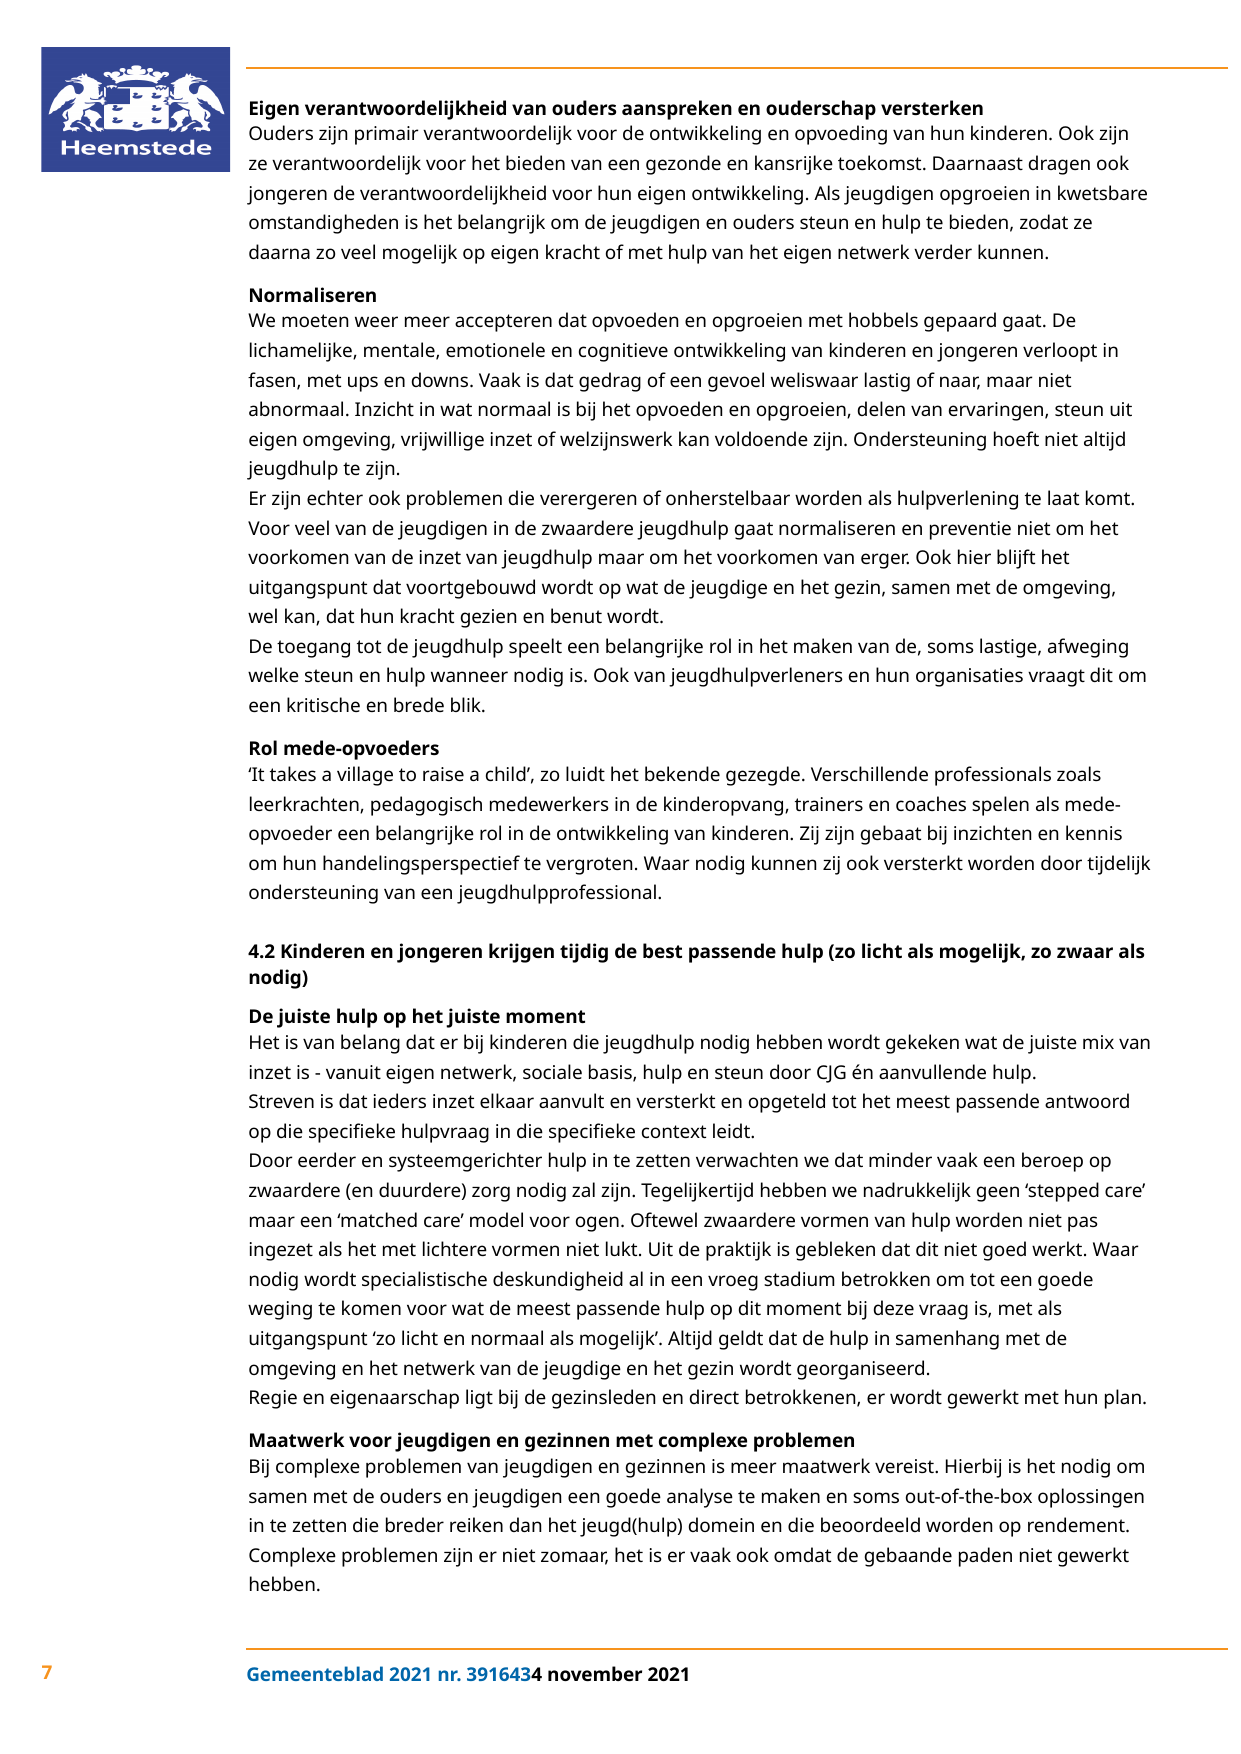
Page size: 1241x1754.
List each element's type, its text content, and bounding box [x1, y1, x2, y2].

picture [41, 47, 231, 172]
text De toegang tot de jeugdhulp speelt een belangrijke rol in het maken van de, soms lastige, afweging welke steun en hulp wanneer nodig is. Ook van jeugdhulpverleners en hun organisaties vraagt dit om een kritische en brede blik. [248, 633, 1152, 718]
text Bij complexe problemen van jeugdigen en gezinnen is meer maatwerk vereist. Hierbij is het nodig om samen met de ouders en jeugdigen een goede analyse te maken en soms out-of-the-box oplossingen in te zetten die breder reiken dan het jeugd(hulp) domein en die beoordeeld worden op rendement. Complexe problemen zijn er niet zomaar, het is er vaak ook omdat de gebaande paden niet gewerkt hebben. [248, 1453, 1152, 1597]
text Maatwerk voor jeugdigen en gezinnen met complexe problemen [248, 1427, 1152, 1453]
text Normaliseren [248, 282, 1152, 308]
text Streven is dat ieders inzet elkaar aanvult en versterkt en opgeteld tot het meest passende antwoord op die specifieke hulpvraag in die specifieke context leidt. [248, 1088, 1152, 1144]
text Door eerder en systeemgerichter hulp in te zetten verwachten we dat minder vaak een beroep op zwaardere (en duurdere) zorg nodig zal zijn. Tegelijkertijd hebben we nadrukkelijk geen ‘stepped care’ maar een ‘matched care’ model voor ogen. Oftewel zwaardere vormen van hulp worden niet pas ingezet als het met lichtere vormen niet lukt. Uit de praktijk is gebleken dat dit niet goed werkt. Waar nodig wordt specialistische deskundigheid al in een vroeg stadium betrokken om tot een goede weging te komen voor wat de meest passende hulp op dit moment bij deze vraag is, met als uitgangspunt ‘zo licht en normaal als mogelijk’. Altijd geldt dat de hulp in samenhang met de omgeving en het netwerk van de jeugdige en het gezin wordt georganiseerd. [248, 1148, 1152, 1381]
text Het is van belang dat er bij kinderen die jeugdhulp nodig hebben wordt gekeken wat de juiste mix van inzet is - vanuit eigen netwerk, sociale basis, hulp en steun door CJG én aanvullende hulp. [248, 1029, 1152, 1085]
text Regie en eigenaarschap ligt bij de gezinsleden en direct betrokkenen, er wordt gewerkt met hun plan. [248, 1384, 1152, 1410]
text Ouders zijn primair verantwoordelijk voor de ontwikkeling en opvoeding van hun kinderen. Ook zijn ze verantwoordelijk voor het bieden van een gezonde en kansrijke toekomst. Daarnaast dragen ook jongeren de verantwoordelijkheid voor hun eigen ontwikkeling. Als jeugdigen opgroeien in kwetsbare omstandigheden is het belangrijk om de jeugdigen en ouders steun en hulp te bieden, zodat ze daarna zo veel mogelijk op eigen kracht of met hulp van het eigen netwerk verder kunnen. [248, 121, 1152, 264]
text Er zijn echter ook problemen die verergeren of onherstelbaar worden als hulpverlening te laat komt. Voor veel van de jeugdigen in de zwaardere jeugdhulp gaat normaliseren en preventie niet om het voorkomen van de inzet van jeugdhulp maar om het voorkomen van erger. Ook hier blijft het uitgangspunt dat voortgebouwd wordt op wat de jeugdige en het gezin, samen met de omgeving, wel kan, dat hun kracht gezien en benut wordt. [248, 485, 1152, 629]
text Rol mede-opvoeders [248, 735, 1152, 761]
text De juiste hulp op het juiste moment [248, 1004, 1152, 1029]
text Eigen verantwoordelijkheid van ouders aanspreken en ouderschap versterken [248, 95, 1152, 121]
text 4.2 Kinderen en jongeren krijgen tijdig de best passende hulp (zo licht als mogelijk, zo zwaar als nodig) [248, 939, 1152, 990]
text ‘It takes a village to raise a child’, zo luidt het bekende gezegde. Verschillende professionals zoals leerkrachten, pedagogisch medewerkers in de kinderopvang, trainers en coaches spelen als mede-opvoeder een belangrijke rol in de ontwikkeling van kinderen. Zij zijn gebaat bij inzichten en kennis om hun handelingsperspectief te vergroten. Waar nodig kunnen zij ook versterkt worden door tijdelijk ondersteuning van een jeugdhulpprofessional. [248, 761, 1152, 905]
text We moeten weer meer accepteren dat opvoeden en opgroeien met hobbels gepaard gaat. De lichamelijke, mentale, emotionele en cognitieve ontwikkeling van kinderen en jongeren verloopt in fasen, met ups en downs. Vaak is dat gedrag of een gevoel weliswaar lastig of naar, maar niet abnormaal. Inzicht in wat normaal is bij het opvoeden en opgroeien, delen van ervaringen, steun uit eigen omgeving, vrijwillige inzet of welzijnswerk kan voldoende zijn. Ondersteuning hoeft niet altijd jeugdhulp te zijn. [248, 308, 1152, 481]
